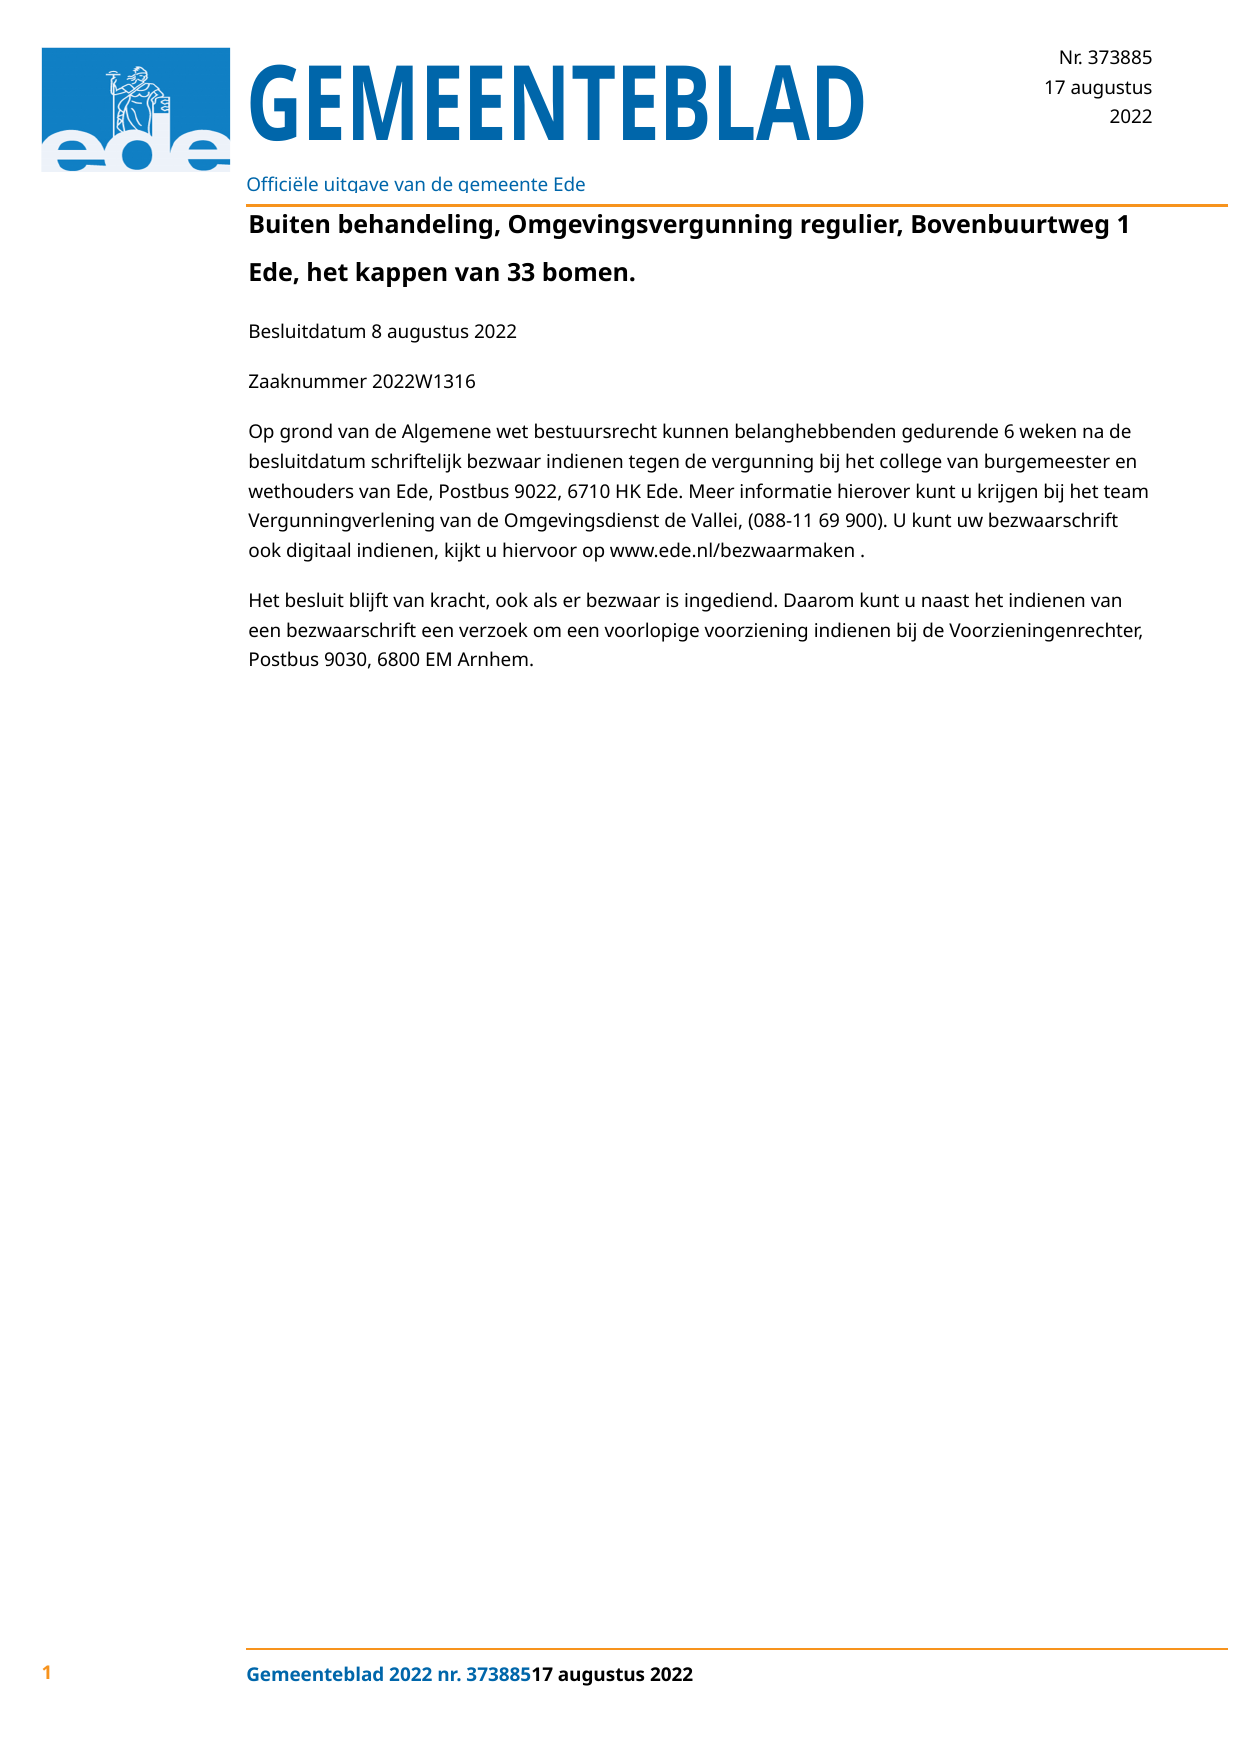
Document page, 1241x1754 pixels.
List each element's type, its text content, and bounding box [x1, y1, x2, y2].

text Het besluit blijft van kracht, ook als er bezwaar is ingediend. Daarom kunt u naast het indienen van een bezwaarschrift een verzoek om een voorlopige voorziening indienen bij de Voorzieningenrechter, Postbus 9030, 6800 EM Arnhem. [248, 587, 1152, 672]
text Buiten behandeling, Omgevingsvergunning regulier, Bovenbuurtweg 1 Ede, het kappen van 33 bomen. [248, 207, 1152, 288]
text Besluitdatum 8 augustus 2022 [248, 318, 1152, 344]
text Op grond van de Algemene wet bestuursrecht kunnen belanghebbenden gedurende 6 weken na de besluitdatum schriftelijk bezwaar indienen tegen de vergunning bij het college van burgemeester en wethouders van Ede, Postbus 9022, 6710 HK Ede. Meer informatie hierover kunt u krijgen bij het team Vergunningverlening van de Omgevingsdienst de Vallei, (088-11 69 900). U kunt uw bezwaarschrift ook digitaal indienen, kijkt u hiervoor op www.ede.nl/bezwaarmaken . [248, 419, 1152, 563]
picture [41, 47, 231, 172]
text Zaaknummer 2022W1316 [248, 368, 1152, 394]
